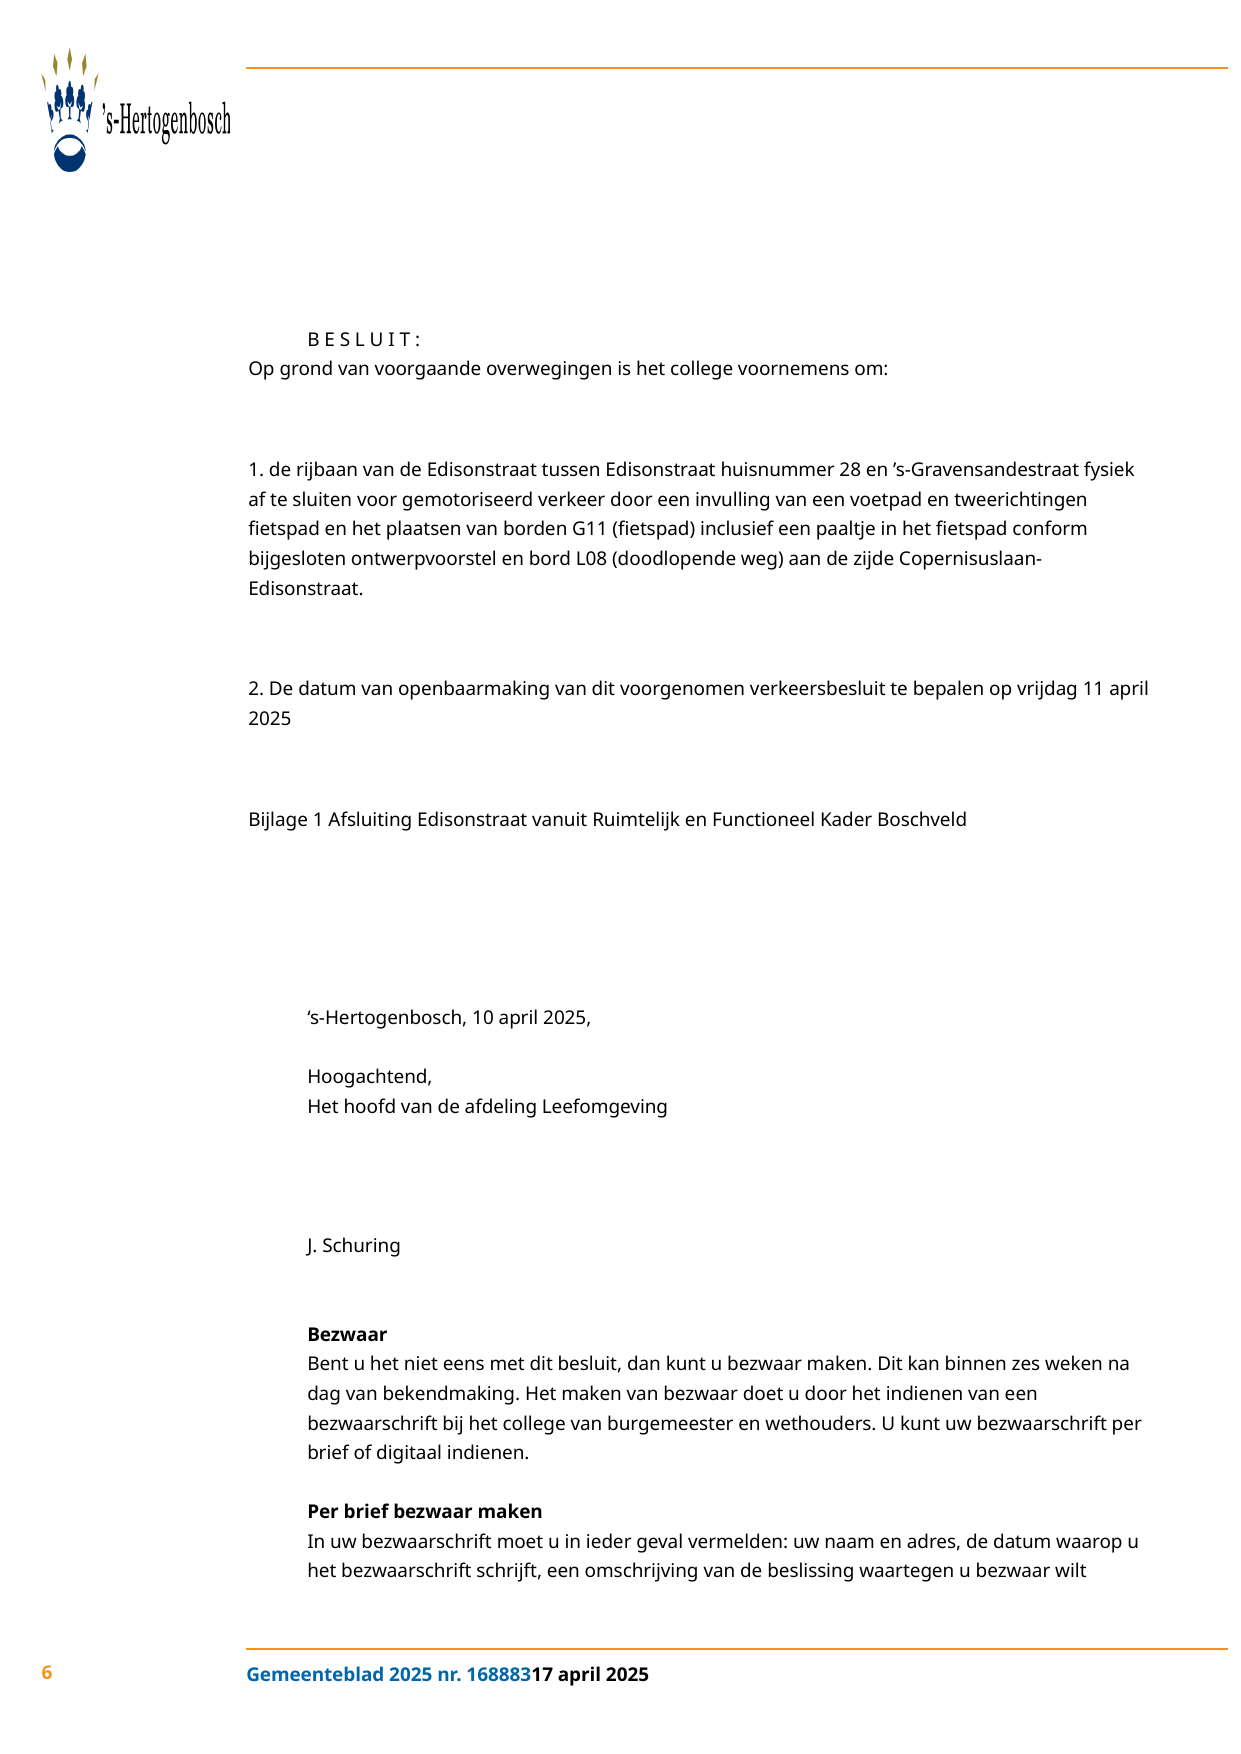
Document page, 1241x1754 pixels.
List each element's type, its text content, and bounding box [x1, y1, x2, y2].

list Bent u het niet eens met dit besluit, dan kunt u bezwaar maken. Dit kan binnen zes weken na dag van bekendmaking. Het maken van bezwaar doet u door het indienen van een bezwaarschrift bij het college van burgemeester en wethouders. U kunt uw bezwaarschrift per brief of digitaal indienen. [248, 1351, 1152, 1465]
list Bezwaar [248, 1321, 1152, 1347]
list J. Schuring [248, 1232, 1152, 1258]
text Bijlage 1 Afsluiting Edisonstraat vanuit Ruimtelijk en Functioneel Kader Boschveld [248, 806, 1152, 832]
text 2. De datum van openbaarmaking van dit voorgenomen verkeersbesluit te bepalen op vrijdag 11 april 2025 [248, 676, 1152, 731]
text Op grond van voorgaande overwegingen is het college voornemens om: [248, 356, 1152, 381]
list In uw bezwaarschrift moet u in ieder geval vermelden: uw naam en adres, de datum waarop u het bezwaarschrift schrijft, een omschrijving van de beslissing waartegen u bezwaar wilt [248, 1528, 1152, 1583]
list B E S L U I T : [248, 326, 1152, 352]
list ‘s-Hertogenbosch, 10 april 2025, [248, 1004, 1152, 1030]
list Het hoofd van de afdeling Leefomgeving [248, 1093, 1152, 1119]
list Hoogachtend, [248, 1063, 1152, 1089]
list Per brief bezwaar maken [248, 1498, 1152, 1524]
picture [41, 47, 231, 172]
text 1. de rijbaan van de Edisonstraat tussen Edisonstraat huisnummer 28 en ’s-Gravensandestraat fysiek af te sluiten voor gemotoriseerd verkeer door een invulling van een voetpad en tweerichtingen fietspad en het plaatsen van borden G11 (fietspad) inclusief een paaltje in het fietspad conform bijgesloten ontwerpvoorstel en bord L08 (doodlopende weg) aan de zijde Copernisuslaan-Edisonstraat. [248, 456, 1152, 601]
